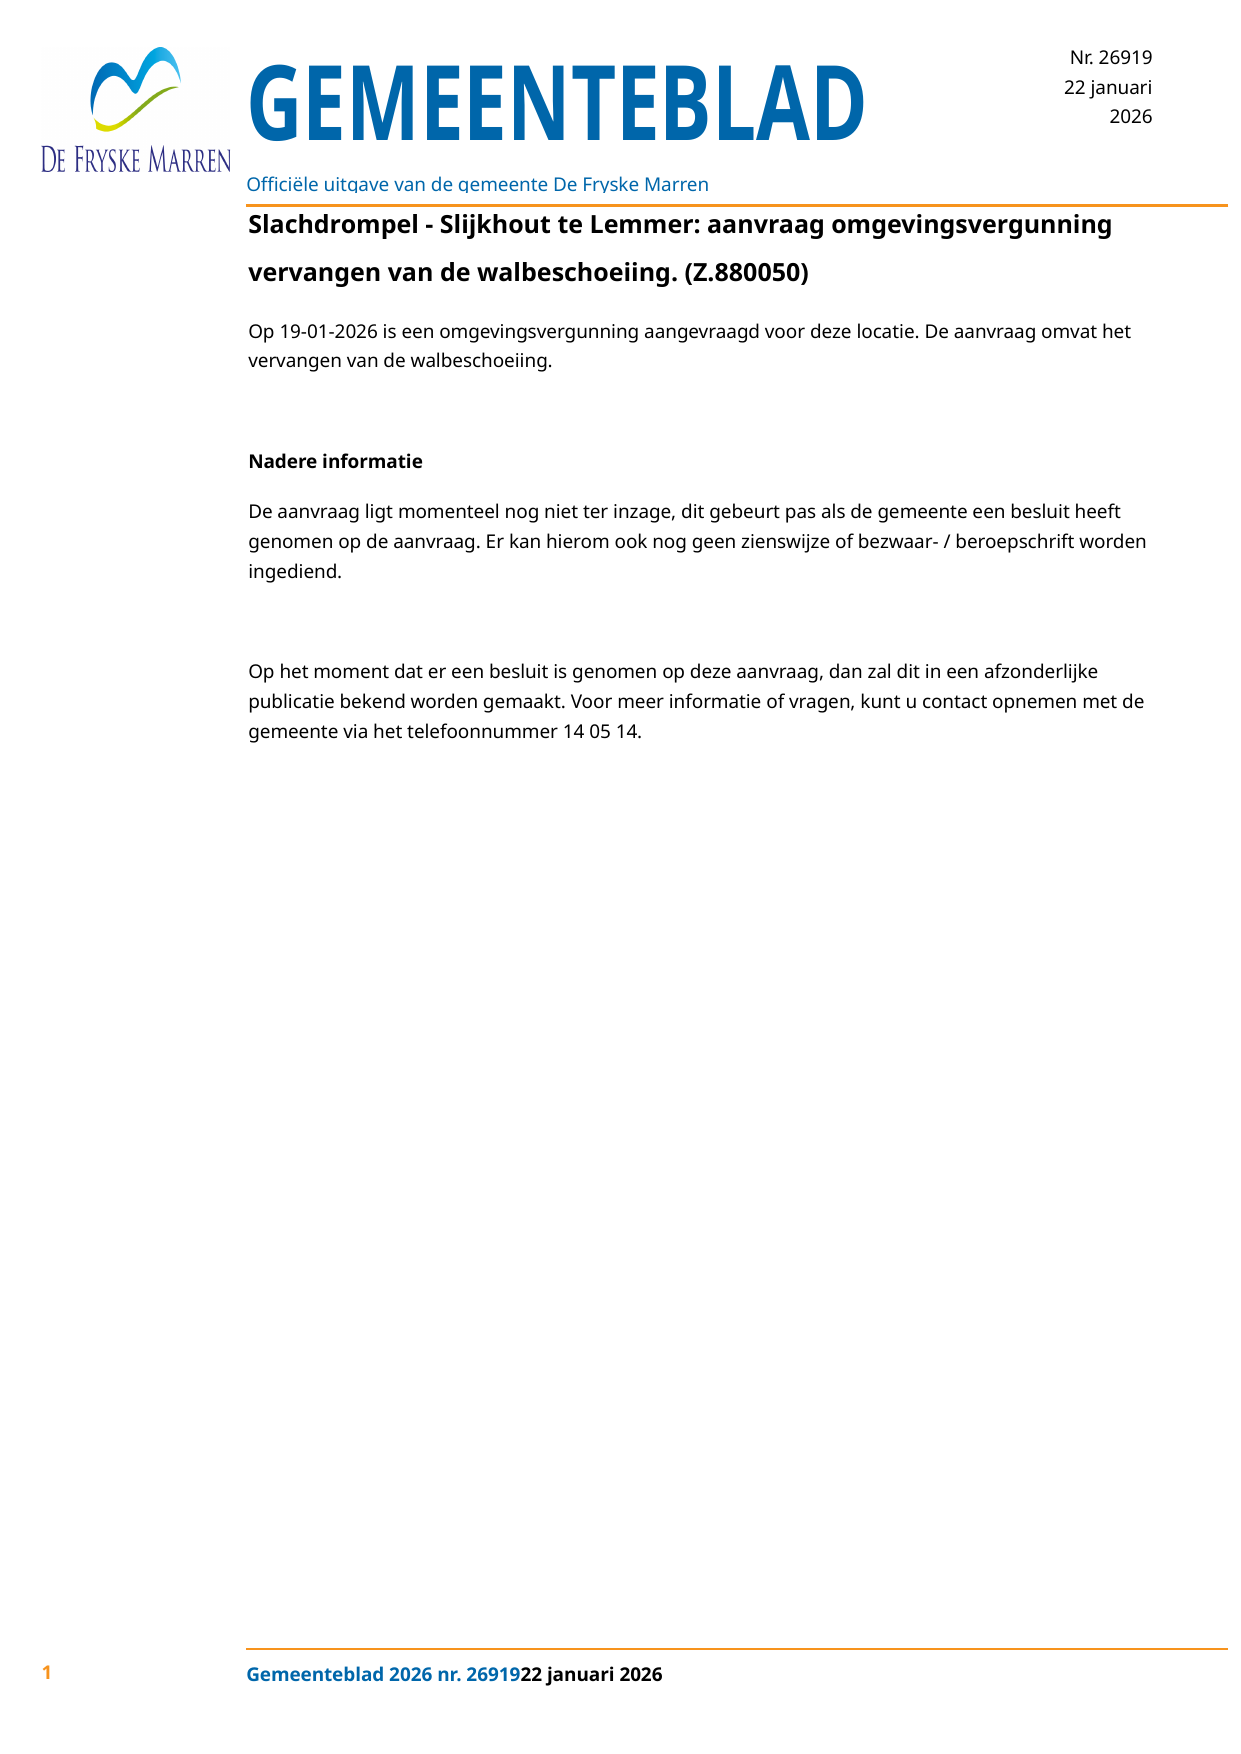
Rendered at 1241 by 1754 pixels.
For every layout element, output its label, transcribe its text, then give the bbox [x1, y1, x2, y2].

text Nadere informatie [248, 448, 1152, 474]
text Op het moment dat er een besluit is genomen op deze aanvraag, dan zal dit in een afzonderlijke publicatie bekend worden gemaakt. Voor meer informatie of vragen, kunt u contact opnemen met de gemeente via het telefoonnummer 14 05 14. [248, 659, 1152, 744]
text Op 19-01-2026 is een omgevingsvergunning aangevraagd voor deze locatie. De aanvraag omvat het vervangen van de walbeschoeiing. [248, 318, 1152, 373]
text De aanvraag ligt momenteel nog niet ter inzage, dit gebeurt pas als de gemeente een besluit heeft genomen op de aanvraag. Er kan hierom ook nog geen zienswijze of bezwaar- / beroepschrift worden ingediend. [248, 499, 1152, 584]
text Slachdrompel - Slijkhout te Lemmer: aanvraag omgevingsvergunning vervangen van de walbeschoeiing. (Z.880050) [248, 207, 1152, 288]
picture [41, 47, 231, 172]
